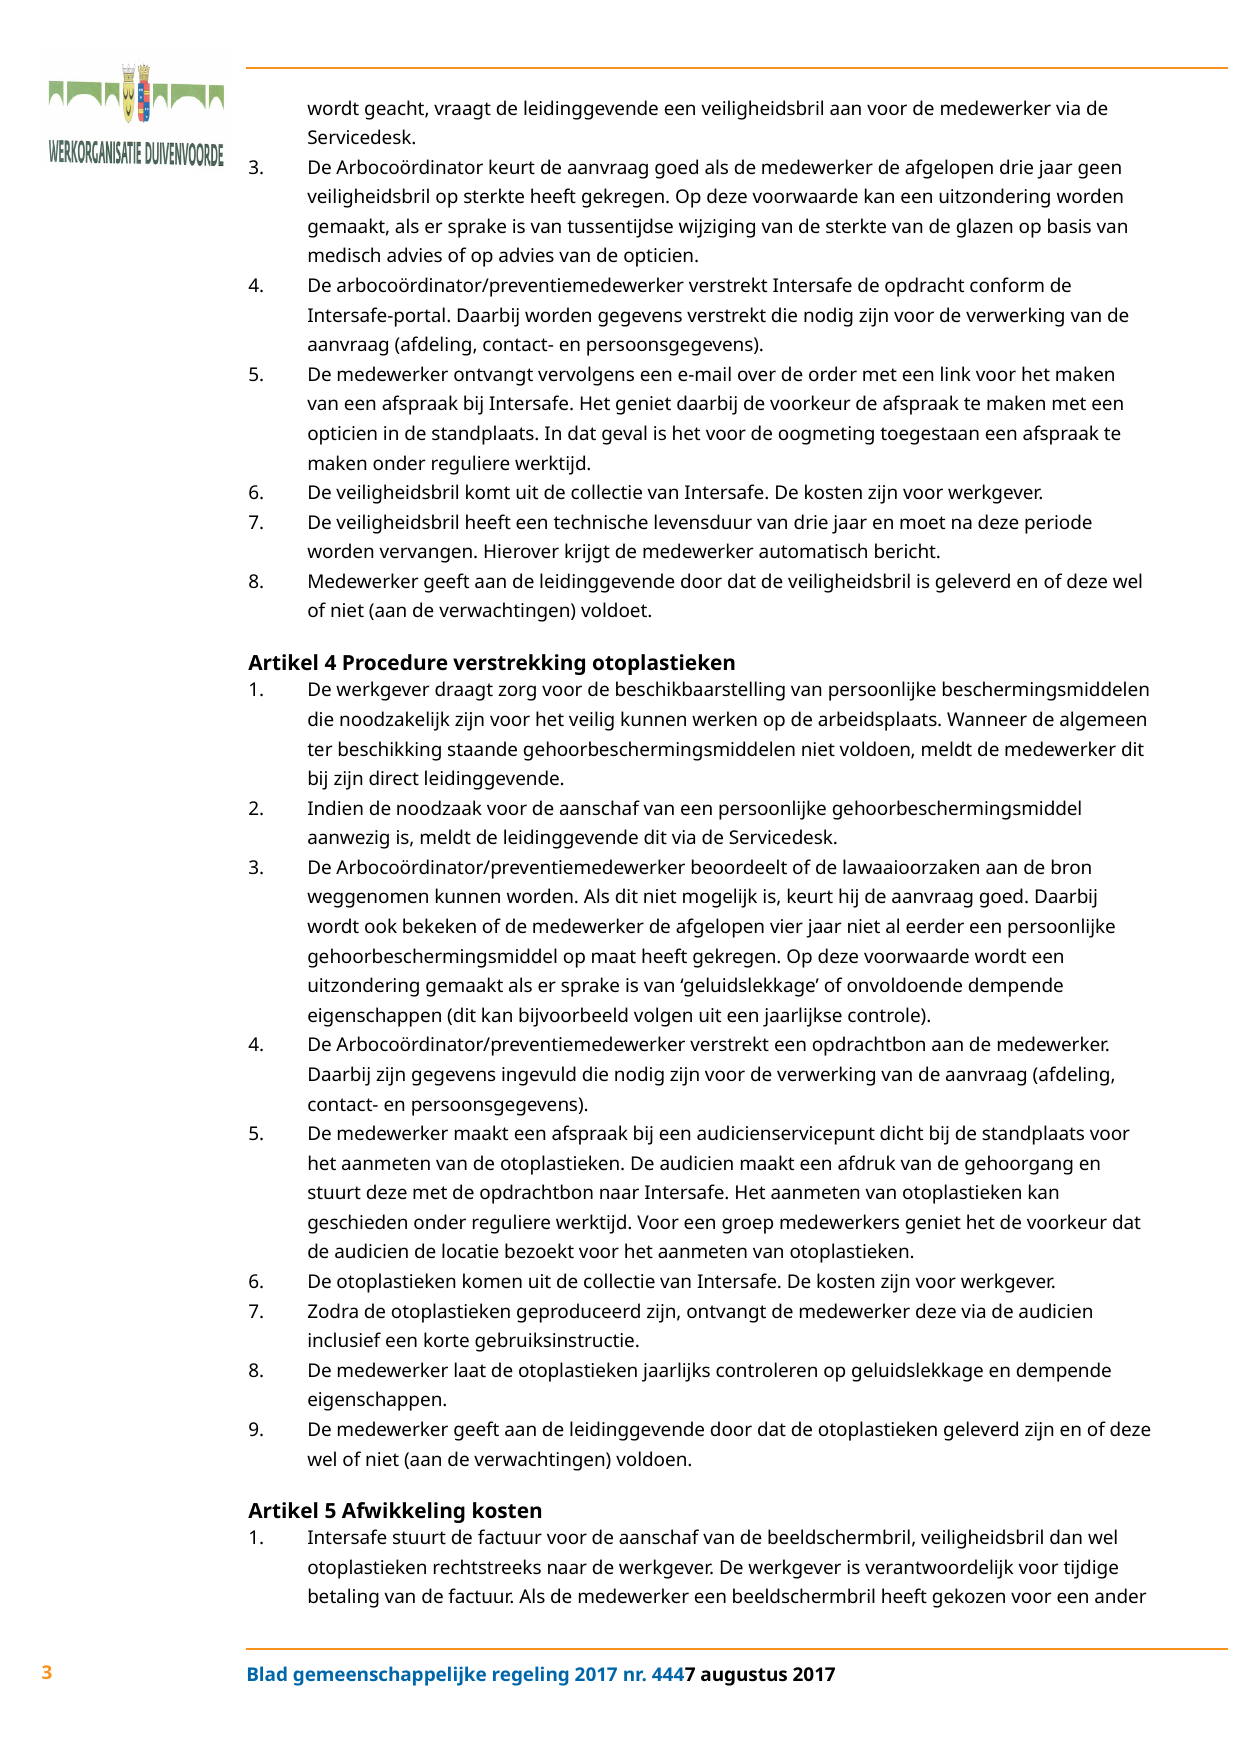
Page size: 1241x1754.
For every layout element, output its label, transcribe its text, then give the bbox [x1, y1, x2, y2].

list wordt geacht, vraagt de leidinggevende een veiligheidsbril aan voor de medewerker via de Servicedesk. [248, 95, 1152, 150]
list De medewerker maakt een afspraak bij een audicienservicepunt dicht bij de standplaats voor het aanmeten van de otoplastieken. De audicien maakt een afdruk van de gehoorgang en stuurt deze met de opdrachtbon naar Intersafe. Het aanmeten van otoplastieken kan geschieden onder reguliere werktijd. Voor een groep medewerkers geniet het de voorkeur dat de audicien de locatie bezoekt voor het aanmeten van otoplastieken. [248, 1120, 1152, 1264]
list De werkgever draagt zorg voor de beschikbaarstelling van persoonlijke beschermingsmiddelen die noodzakelijk zijn voor het veilig kunnen werken op de arbeidsplaats. Wanneer de algemeen ter beschikking staande gehoorbeschermingsmiddelen niet voldoen, meldt de medewerker dit bij zijn direct leidinggevende. [248, 677, 1152, 791]
text Artikel 4 Procedure verstrekking otoplastieken [248, 648, 1152, 677]
list De arbocoördinator/preventiemedewerker verstrekt Intersafe de opdracht conform de Intersafe-portal. Daarbij worden gegevens verstrekt die nodig zijn voor de verwerking van de aanvraag (afdeling, contact- en persoonsgegevens). [248, 272, 1152, 357]
text Artikel 5 Afwikkeling kosten [248, 1496, 1152, 1524]
list De Arbocoördinator/preventiemedewerker verstrekt een opdrachtbon aan de medewerker. Daarbij zijn gegevens ingevuld die nodig zijn voor de verwerking van de aanvraag (afdeling, contact- en persoonsgegevens). [248, 1032, 1152, 1116]
list Intersafe stuurt de factuur voor de aanschaf van de beeldschermbril, veiligheidsbril dan wel otoplastieken rechtstreeks naar de werkgever. De werkgever is verantwoordelijk voor tijdige betaling van de factuur. Als de medewerker een beeldschermbril heeft gekozen voor een ander [248, 1524, 1152, 1609]
list De Arbocoördinator keurt de aanvraag goed als de medewerker de afgelopen drie jaar geen veiligheidsbril op sterkte heeft gekregen. Op deze voorwaarde kan een uitzondering worden gemaakt, als er sprake is van tussentijdse wijziging van de sterkte van de glazen op basis van medisch advies of op advies van de opticien. [248, 154, 1152, 268]
list De veiligheidsbril komt uit de collectie van Intersafe. De kosten zijn voor werkgever. [248, 479, 1152, 505]
list De medewerker ontvangt vervolgens een e-mail over de order met een link voor het maken van een afspraak bij Intersafe. Het geniet daarbij de voorkeur de afspraak te maken met een opticien in de standplaats. In dat geval is het voor de oogmeting toegestaan een afspraak te maken onder reguliere werktijd. [248, 361, 1152, 476]
list De veiligheidsbril heeft een technische levensduur van drie jaar en moet na deze periode worden vervangen. Hierover krijgt de medewerker automatisch bericht. [248, 509, 1152, 564]
list De medewerker laat de otoplastieken jaarlijks controleren op geluidslekkage en dempende eigenschappen. [248, 1357, 1152, 1412]
list De medewerker geeft aan de leidinggevende door dat de otoplastieken geleverd zijn en of deze wel of niet (aan de verwachtingen) voldoen. [248, 1416, 1152, 1471]
list Zodra de otoplastieken geproduceerd zijn, ontvangt de medewerker deze via de audicien inclusief een korte gebruiksinstructie. [248, 1298, 1152, 1353]
list De Arbocoördinator/preventiemedewerker beoordeelt of de lawaaioorzaken aan de bron weggenomen kunnen worden. Als dit niet mogelijk is, keurt hij de aanvraag goed. Daarbij wordt ook bekeken of de medewerker de afgelopen vier jaar niet al eerder een persoonlijke gehoorbeschermingsmiddel op maat heeft gekregen. Op deze voorwaarde wordt een uitzondering gemaakt als er sprake is van ‘geluidslekkage’ of onvoldoende dempende eigenschappen (dit kan bijvoorbeeld volgen uit een jaarlijkse controle). [248, 854, 1152, 1028]
list De otoplastieken komen uit de collectie van Intersafe. De kosten zijn voor werkgever. [248, 1268, 1152, 1294]
picture [41, 47, 231, 172]
list Medewerker geeft aan de leidinggevende door dat de veiligheidsbril is geleverd en of deze wel of niet (aan de verwachtingen) voldoet. [248, 568, 1152, 623]
list Indien de noodzaak voor de aanschaf van een persoonlijke gehoorbeschermingsmiddel aanwezig is, meldt de leidinggevende dit via de Servicedesk. [248, 795, 1152, 850]
